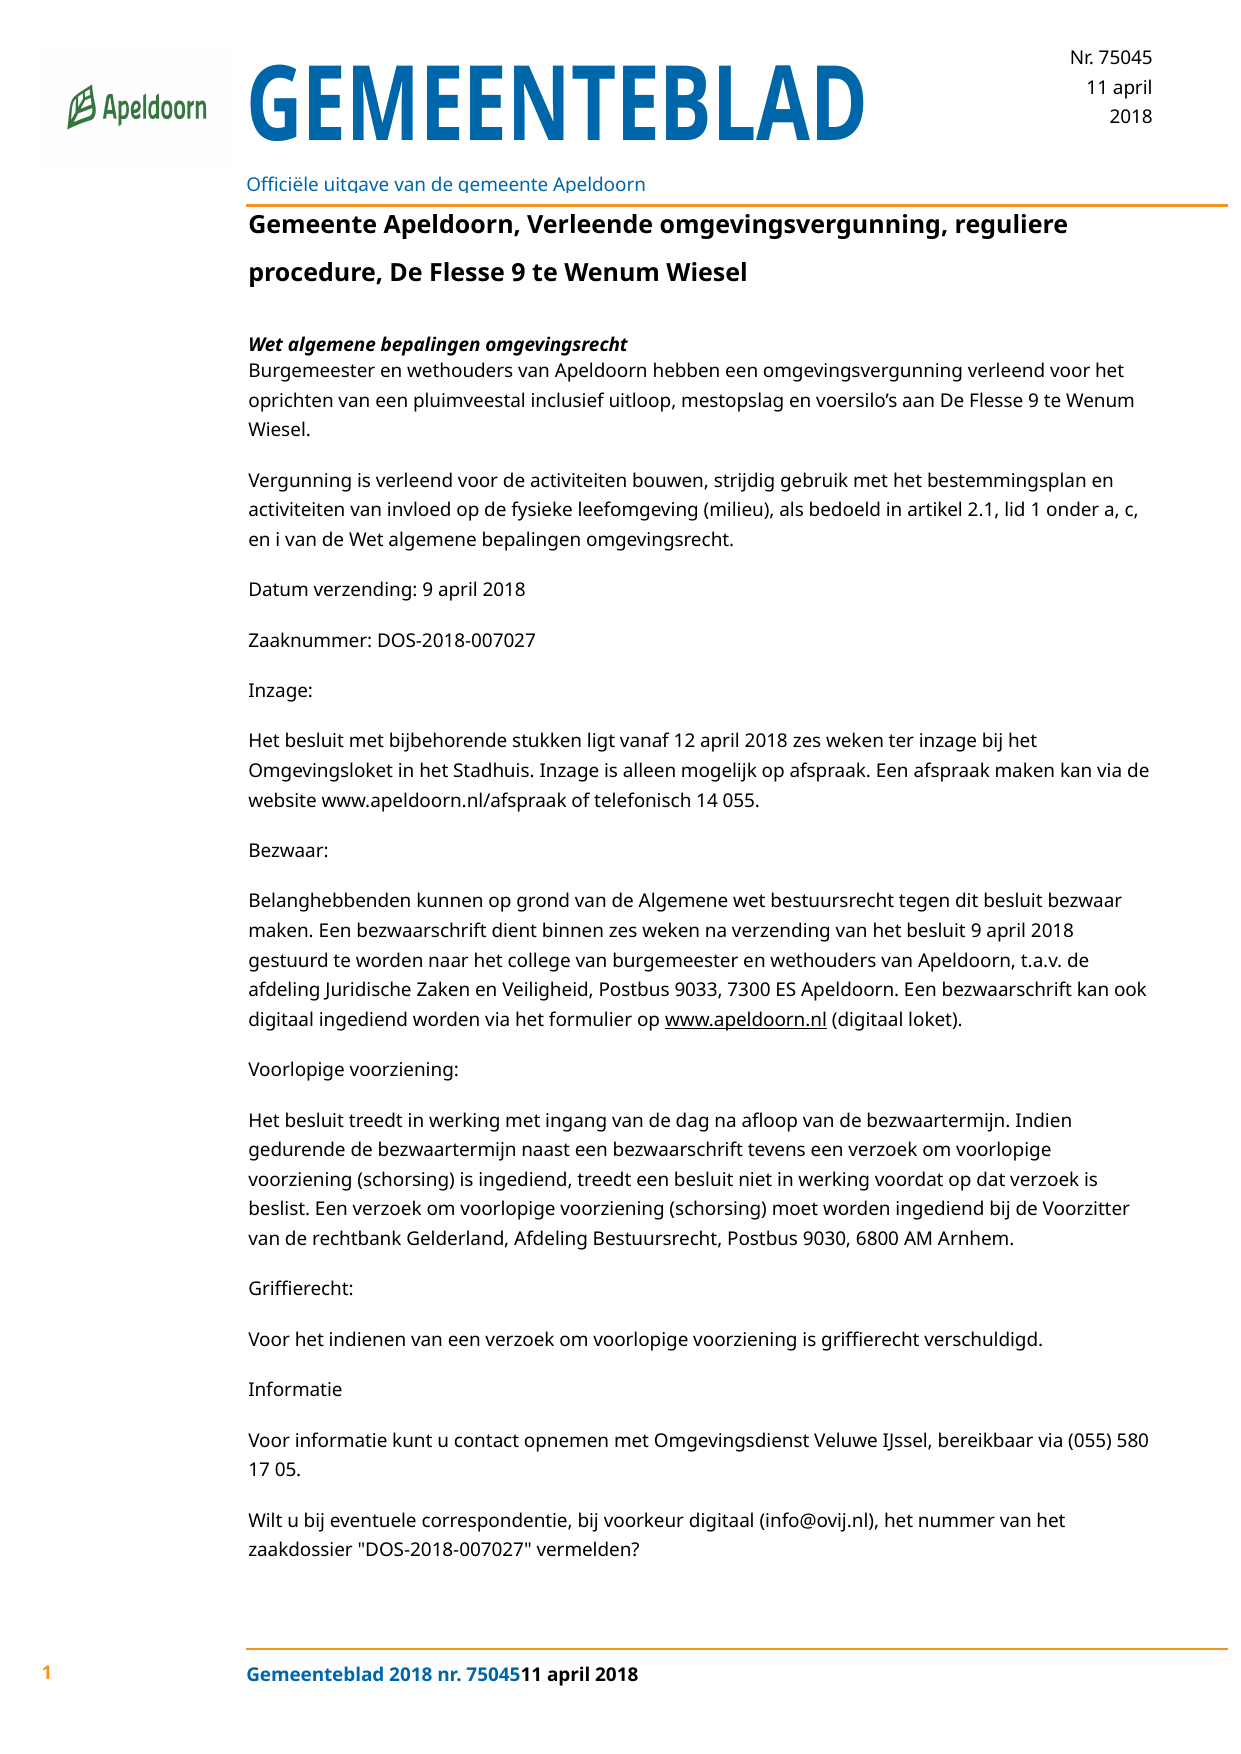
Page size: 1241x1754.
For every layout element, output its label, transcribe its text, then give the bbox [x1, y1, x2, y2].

text Gemeente Apeldoorn, Verleende omgevingsvergunning, reguliere procedure, De Flesse 9 te Wenum Wiesel [248, 207, 1152, 288]
text Datum verzending: 9 april 2018 [248, 576, 1152, 602]
text Voor het indienen van een verzoek om voorlopige voorziening is griffierecht verschuldigd. [248, 1326, 1152, 1352]
text Voorlopige voorziening: [248, 1056, 1152, 1082]
text Belanghebbenden kunnen op grond van de Algemene wet bestuursrecht tegen dit besluit bezwaar maken. Een bezwaarschrift dient binnen zes weken na verzending van het besluit 9 april 2018 gestuurd te worden naar het college van burgemeester en wethouders van Apeldoorn, t.a.v. de afdeling Juridische Zaken en Veiligheid, Postbus 9033, 7300 ES Apeldoorn. Een bezwaarschrift kan ook digitaal ingediend worden via het formulier op www.apeldoorn.nl (digitaal loket). [248, 888, 1152, 1032]
text Het besluit met bijbehorende stukken ligt vanaf 12 april 2018 zes weken ter inzage bij het Omgevingsloket in het Stadhuis. Inzage is alleen mogelijk op afspraak. Een afspraak maken kan via de website www.apeldoorn.nl/afspraak of telefonisch 14 055. [248, 728, 1152, 812]
text Burgemeester en wethouders van Apeldoorn hebben een omgevingsvergunning verleend voor het oprichten van een pluimveestal inclusief uitloop, mestopslag en voersilo’s aan De Flesse 9 te Wenum Wiesel. [248, 357, 1152, 442]
text Vergunning is verleend voor de activiteiten bouwen, strijdig gebruik met het bestemmingsplan en activiteiten van invloed op de fysieke leefomgeving (milieu), als bedoeld in artikel 2.1, lid 1 onder a, c, en i van de Wet algemene bepalingen omgevingsrecht. [248, 467, 1152, 552]
text Het besluit treedt in werking met ingang van de dag na afloop van de bezwaartermijn. Indien gedurende de bezwaartermijn naast een bezwaarschrift tevens een verzoek om voorlopige voorziening (schorsing) is ingediend, treedt een besluit niet in werking voordat op dat verzoek is beslist. Een verzoek om voorlopige voorziening (schorsing) moet worden ingediend bij de Voorzitter van de rechtbank Gelderland, Afdeling Bestuursrecht, Postbus 9030, 6800 AM Arnhem. [248, 1107, 1152, 1251]
picture [41, 47, 231, 172]
text Wet algemene bepalingen omgevingsrecht [248, 331, 1152, 357]
text Zaaknummer: DOS-2018-007027 [248, 627, 1152, 652]
text Bezwaar: [248, 837, 1152, 863]
text Wilt u bij eventuele correspondentie, bij voorkeur digitaal (info@ovij.nl), het nummer van het zaakdossier "DOS-2018-007027" vermelden? [248, 1507, 1152, 1562]
text Griffierecht: [248, 1276, 1152, 1301]
text Inzage: [248, 677, 1152, 703]
text Voor informatie kunt u contact opnemen met Omgevingsdienst Veluwe IJssel, bereikbaar via (055) 580 17 05. [248, 1427, 1152, 1482]
text Informatie [248, 1376, 1152, 1402]
